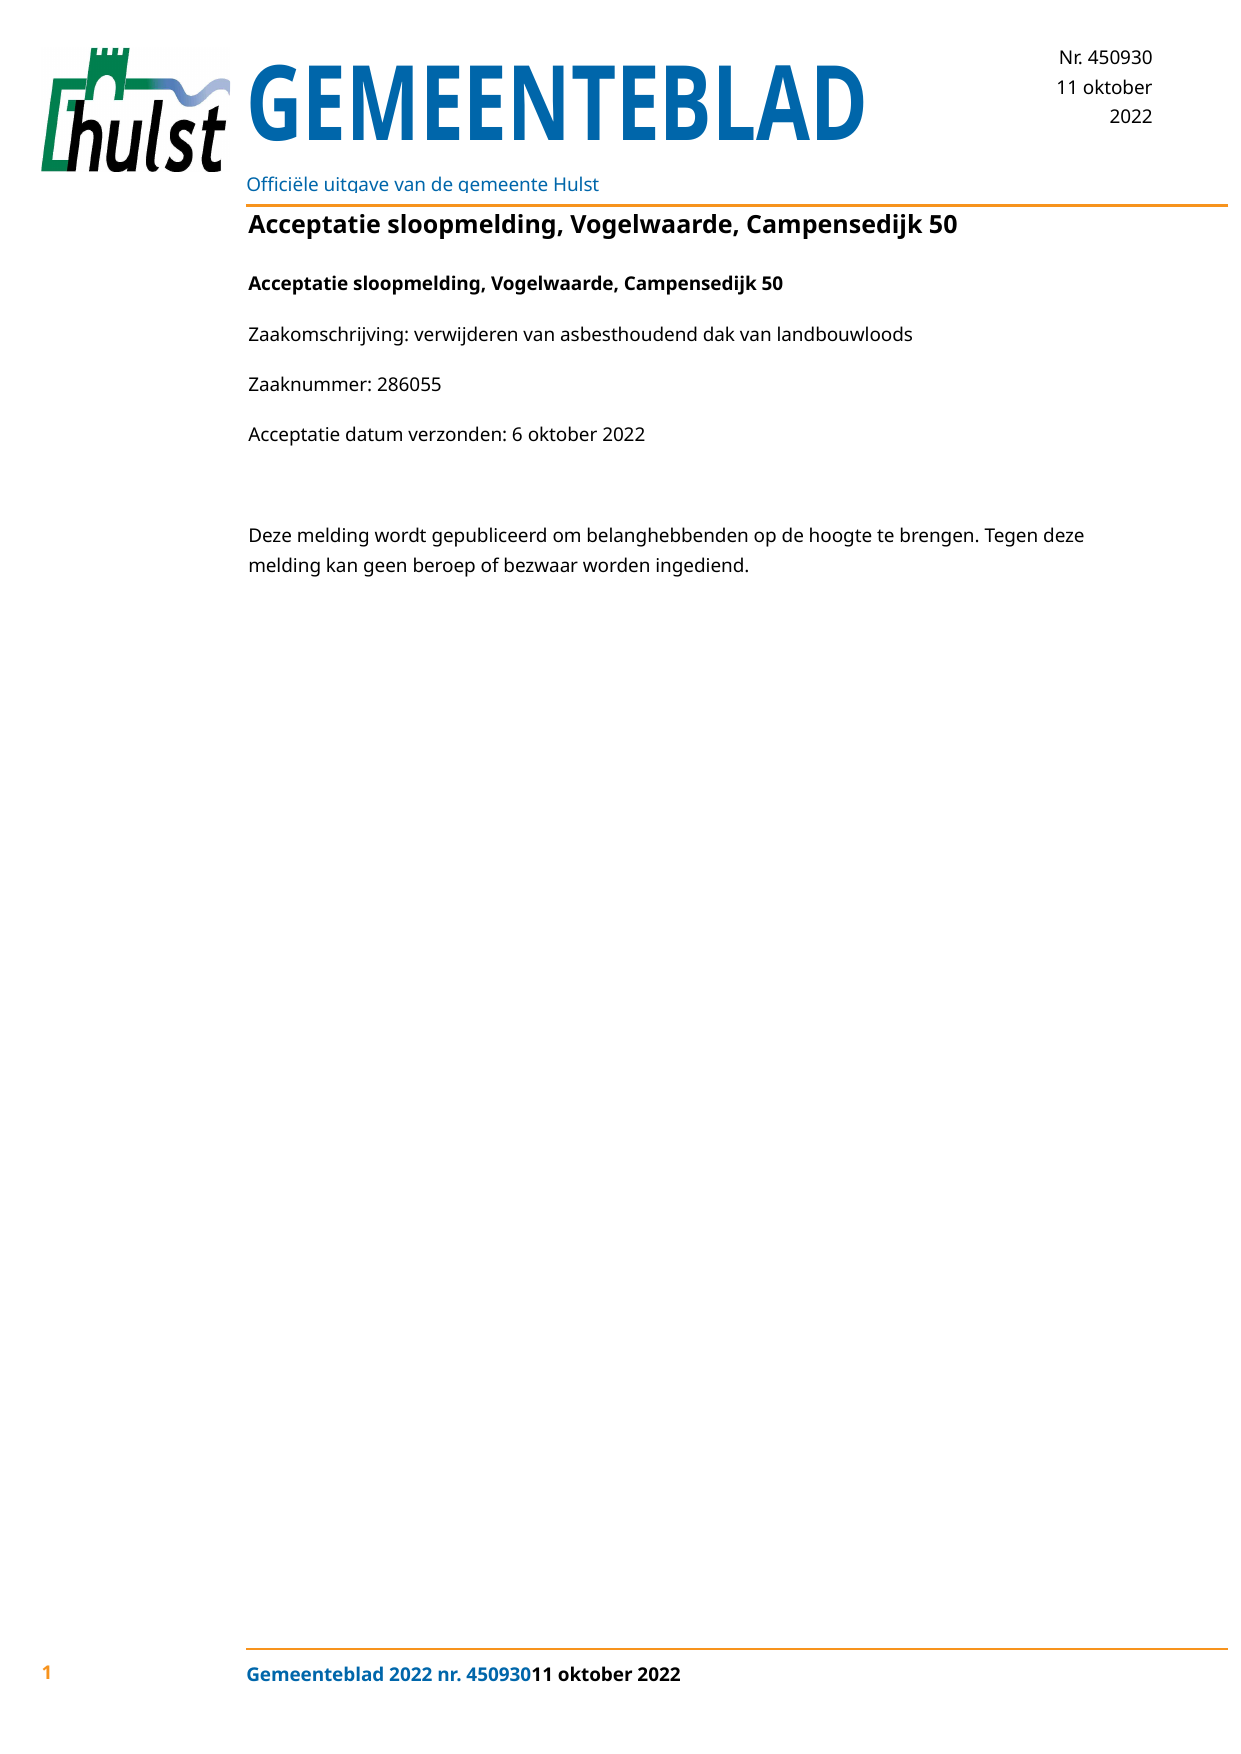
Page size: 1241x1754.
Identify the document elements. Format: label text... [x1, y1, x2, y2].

text Acceptatie datum verzonden: 6 oktober 2022 [248, 422, 1152, 447]
text Acceptatie sloopmelding, Vogelwaarde, Campensedijk 50 [248, 207, 1152, 241]
picture [41, 47, 231, 172]
text Zaaknummer: 286055 [248, 371, 1152, 397]
text Acceptatie sloopmelding, Vogelwaarde, Campensedijk 50 [248, 270, 1152, 296]
text Deze melding wordt gepubliceerd om belanghebbenden op de hoogte te brengen. Tegen deze melding kan geen beroep of bezwaar worden ingediend. [248, 522, 1152, 578]
text Zaakomschrijving: verwijderen van asbesthoudend dak van landbouwloods [248, 321, 1152, 346]
